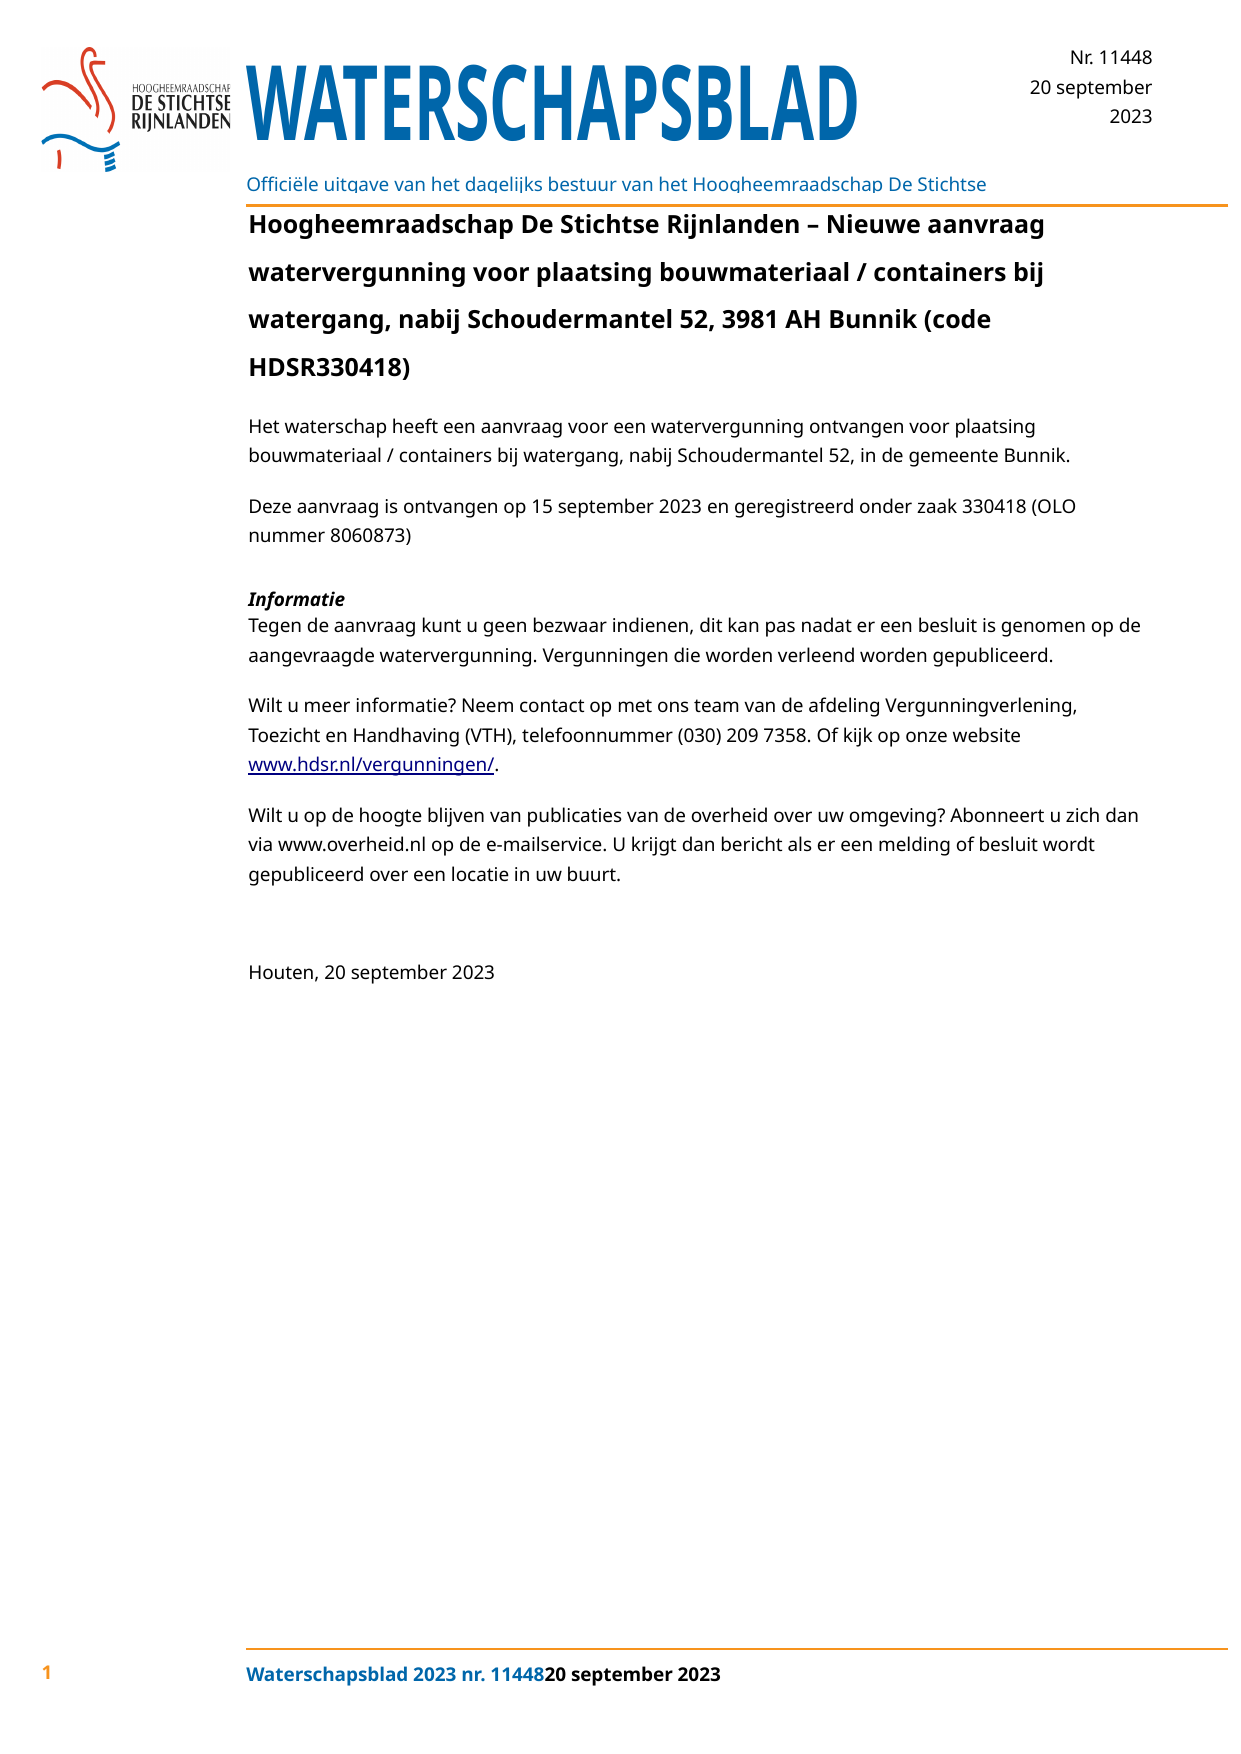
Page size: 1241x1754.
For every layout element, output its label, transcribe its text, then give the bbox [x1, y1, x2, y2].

text Wilt u op de hoogte blijven van publicaties van de overheid over uw omgeving? Abonneert u zich dan via www.overheid.nl op de e-mailservice. U krijgt dan bericht als er een melding of besluit wordt gepubliceerd over een locatie in uw buurt. [248, 802, 1152, 887]
text Hoogheemraadschap De Stichtse Rijnlanden – Nieuwe aanvraag watervergunning voor plaatsing bouwmateriaal / containers bij watergang, nabij Schoudermantel 52, 3981 AH Bunnik (code HDSR330418) [248, 207, 1152, 384]
text Deze aanvraag is ontvangen op 15 september 2023 en geregistreerd onder zaak 330418 (OLO nummer 8060873) [248, 493, 1152, 548]
text Tegen de aanvraag kunt u geen bezwaar indienen, dit kan pas nadat er een besluit is genomen op de aangevraagde watervergunning. Vergunningen die worden verleend worden gepubliceerd. [248, 612, 1152, 668]
text Houten, 20 september 2023 [248, 959, 1152, 985]
text Informatie [248, 587, 1152, 612]
picture [41, 47, 231, 172]
text Het waterschap heeft een aanvraag voor een watervergunning ontvangen voor plaatsing bouwmateriaal / containers bij watergang, nabij Schoudermantel 52, in de gemeente Bunnik. [248, 413, 1152, 468]
text Wilt u meer informatie? Neem contact op met ons team van de afdeling Vergunningverlening, Toezicht en Handhaving (VTH), telefoonnummer (030) 209 7358. Of kijk op onze website www.hdsr.nl/vergunningen/. [248, 692, 1152, 777]
